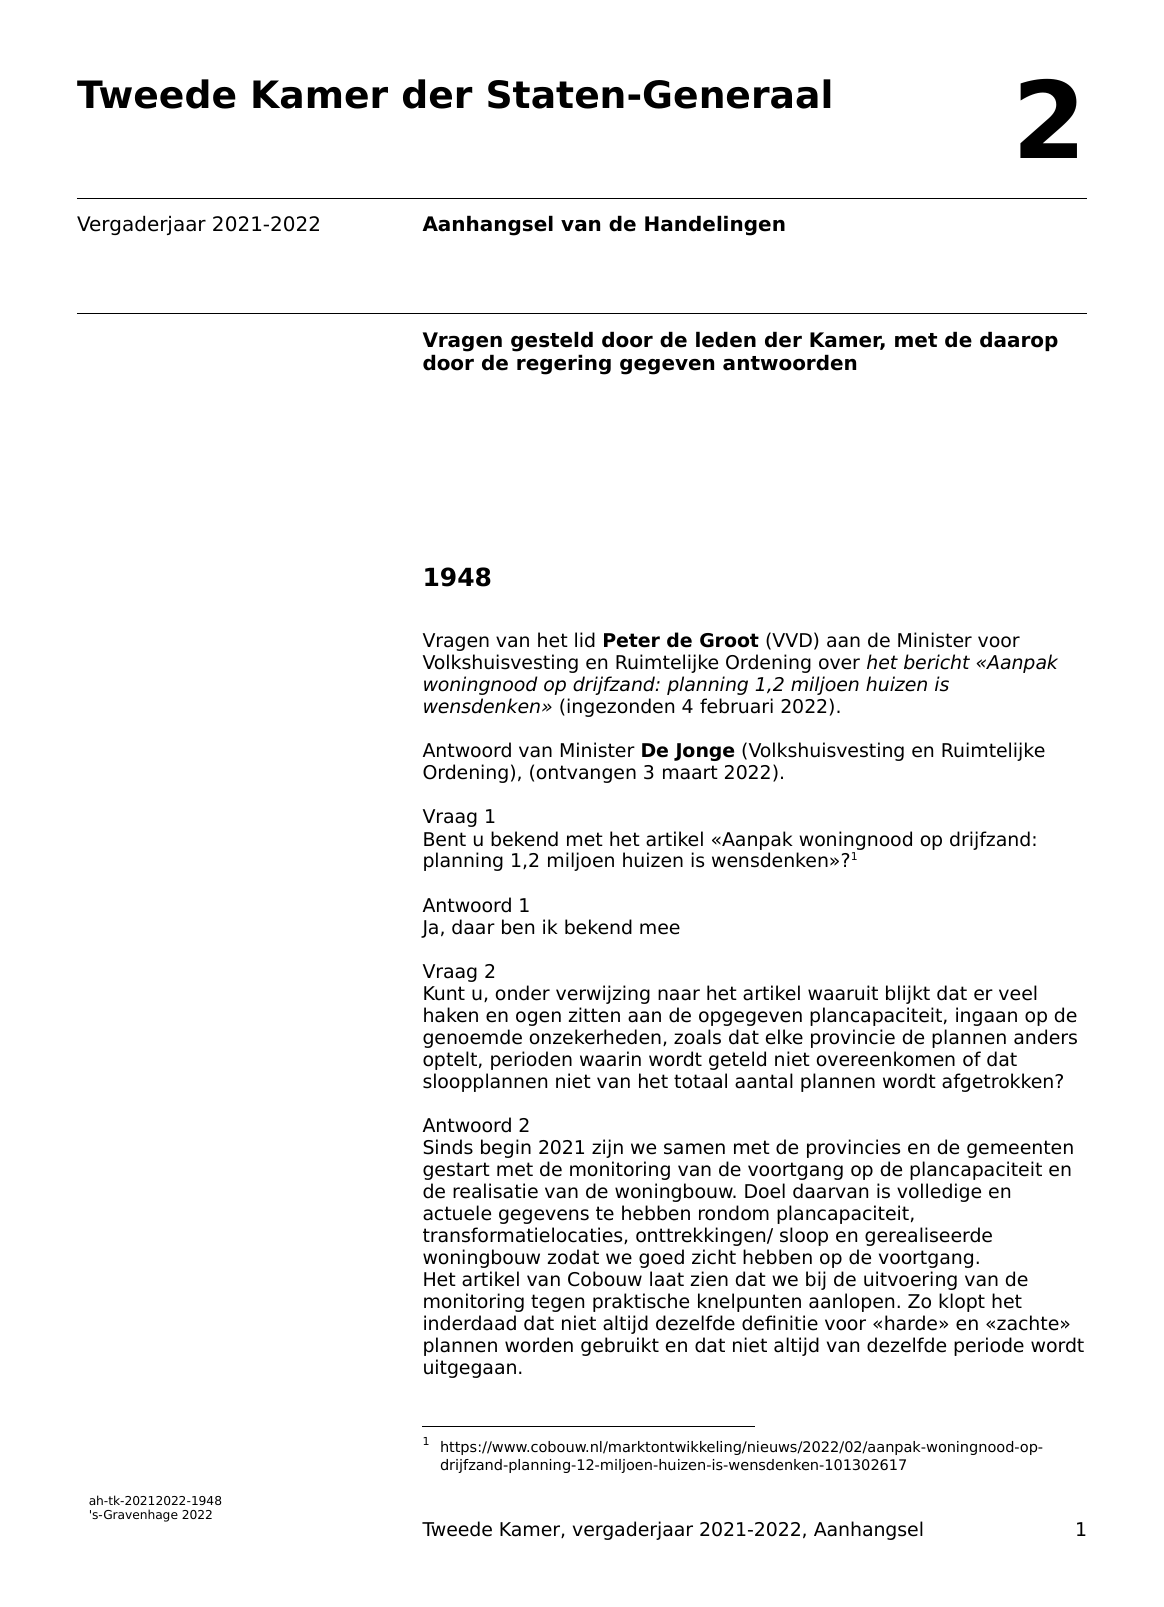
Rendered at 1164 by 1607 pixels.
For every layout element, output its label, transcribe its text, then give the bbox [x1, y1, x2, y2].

text Het artikel van Cobouw laat zien dat we bij de uitvoering van de monitoring tegen praktische knelpunten aanlopen. Zo klopt het inderdaad dat niet altijd dezelfde definitie voor «harde» en «zachte» plannen worden gebruikt en dat niet altijd van dezelfde periode wordt uitgegaan. [422, 1269, 1087, 1378]
text https://www.cobouw.nl/marktontwikkeling/nieuws/2022/02/aanpak-woningnood-op-drijfzand-planning-12-miljoen-huizen-is-wensdenken-101302617 [422, 1435, 1087, 1474]
table_cell Vergaderjaar 2021-2022 [77, 199, 422, 313]
text Kunt u, onder verwijzing naar het artikel waaruit blijkt dat er veel haken en ogen zitten aan de opgegeven plancapaciteit, ingaan op de genoemde onzekerheden, zoals dat elke provincie de plannen anders optelt, perioden waarin wordt geteld niet overeenkomen of dat sloopplannen niet van het totaal aantal plannen wordt afgetrokken? [422, 983, 1087, 1093]
text Antwoord van Minister De Jonge (Volkshuisvesting en Ruimtelijke Ordening), (ontvangen 3 maart 2022). [422, 740, 1087, 784]
table_cell Vragen gesteld door de leden der Kamer, met de daarop door de regering gegeven antwoorden [422, 314, 1087, 375]
table_header Tweede Kamer der Staten-Generaal [77, 59, 886, 198]
text Antwoord 2 [422, 1115, 1087, 1137]
text ah-tk-20212022-1948 [88, 1494, 323, 1508]
table_header 2 [886, 59, 1087, 198]
table_cell [77, 314, 422, 375]
text Antwoord 1 [422, 894, 1087, 917]
text 1948 [422, 563, 1087, 592]
text Bent u bekend met het artikel «Aanpak woningnood op drijfzand: planning 1,2 miljoen huizen is wensdenken»? [422, 828, 1087, 872]
text 's-Gravenhage 2022 [88, 1508, 323, 1522]
table_cell Aanhangsel van de Handelingen [422, 199, 1087, 313]
text Vraag 1 [422, 806, 1087, 828]
text Vragen van het lid Peter de Groot (VVD) aan de Minister voor Volkshuisvesting en Ruimtelijke Ordening over het bericht «Aanpak woningnood op drijfzand: planning 1,2 miljoen huizen is wensdenken» (ingezonden 4 februari 2022). [422, 630, 1087, 718]
text Ja, daar ben ik bekend mee [422, 917, 1087, 938]
text Vraag 2 [422, 961, 1087, 983]
text Sinds begin 2021 zijn we samen met de provincies en de gemeenten gestart met de monitoring van de voortgang op de plancapaciteit en de realisatie van de woningbouw. Doel daarvan is volledige en actuele gegevens te hebben rondom plancapaciteit, transformatielocaties, onttrekkingen/ sloop en gerealiseerde woningbouw zodat we goed zicht hebben op de voortgang. [422, 1137, 1087, 1269]
